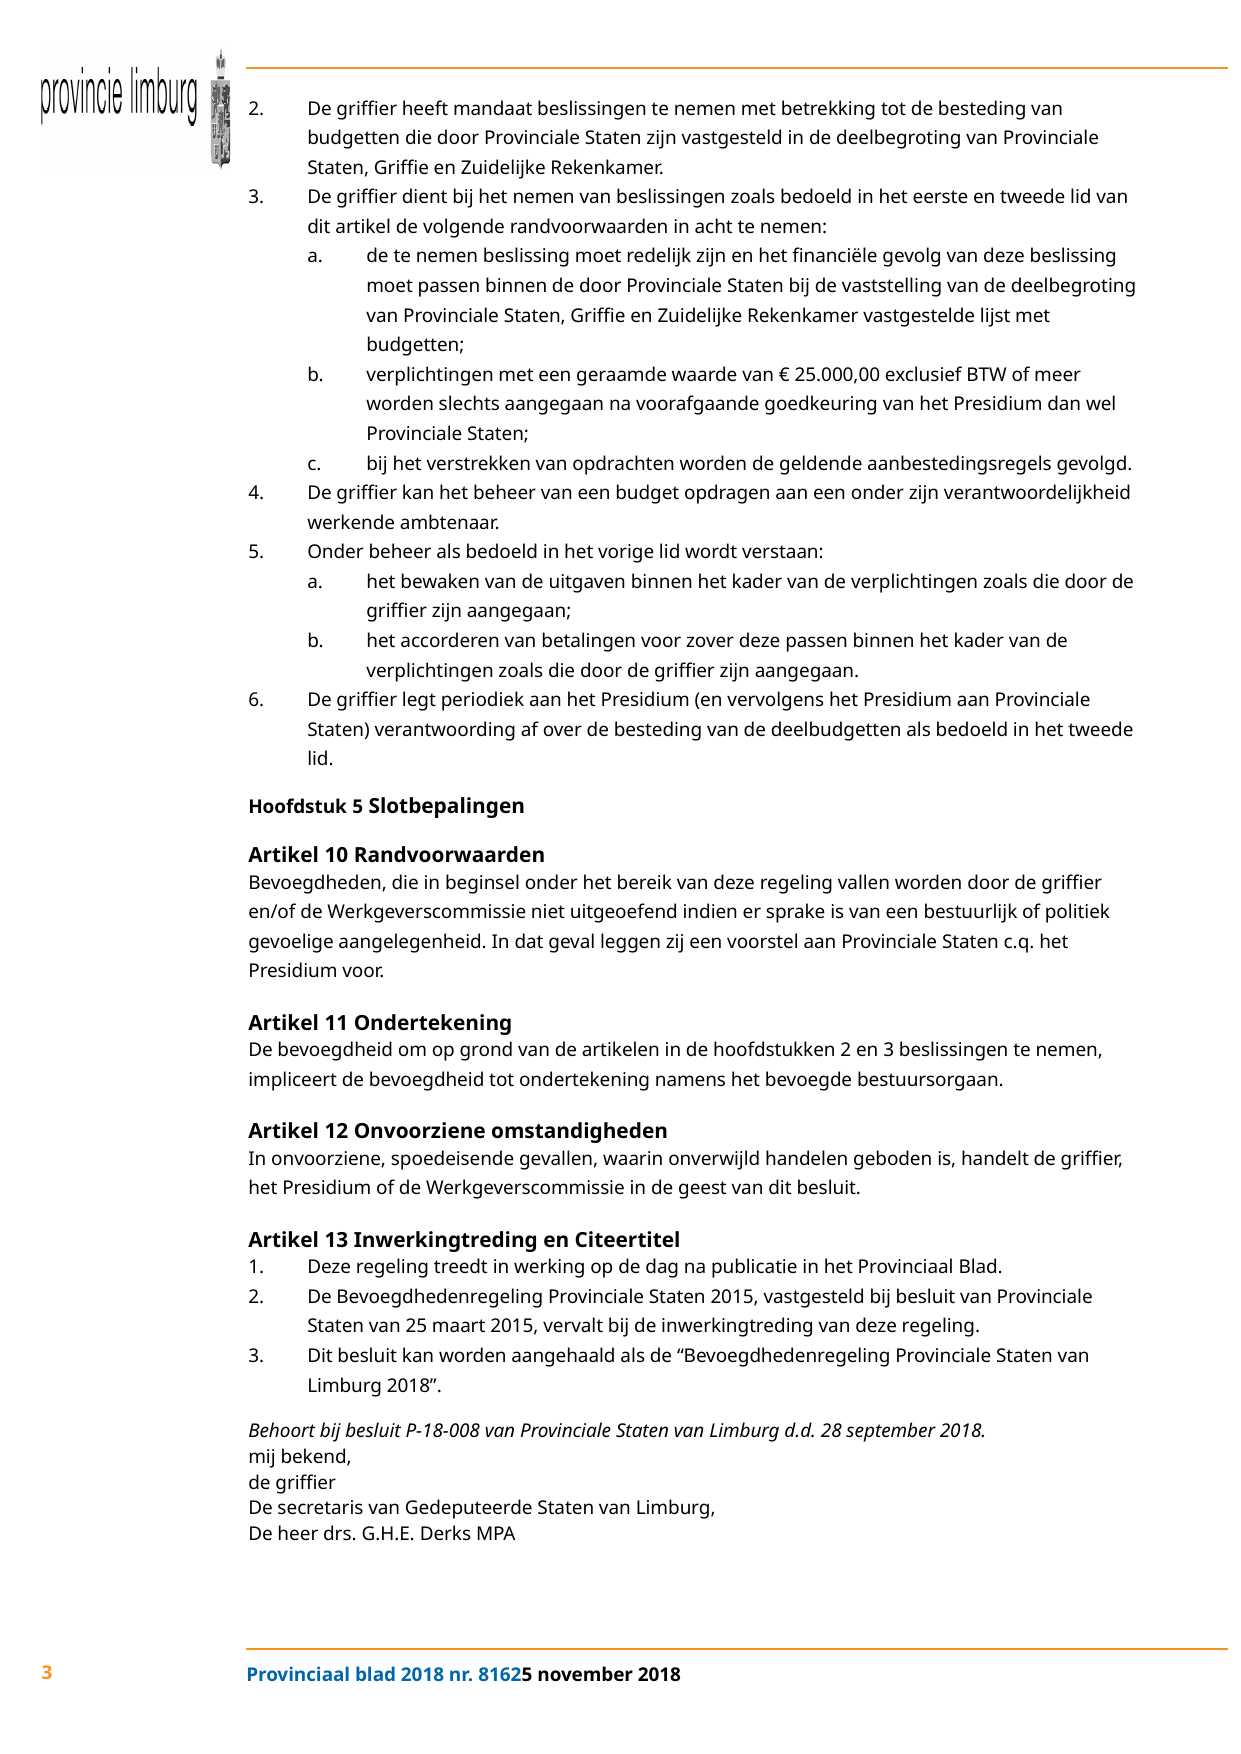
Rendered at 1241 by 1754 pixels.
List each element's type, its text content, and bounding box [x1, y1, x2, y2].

text mij bekend, [248, 1443, 1152, 1469]
list de te nemen beslissing moet redelijk zijn en het financiële gevolg van deze beslissing moet passen binnen de door Provinciale Staten bij de vaststelling van de deelbegroting van Provinciale Staten, Griffie en Zuidelijke Rekenkamer vastgestelde lijst met budgetten; [307, 243, 1152, 357]
list verplichtingen met een geraamde waarde van € 25.000,00 exclusief BTW of meer worden slechts aangegaan na voorafgaande goedkeuring van het Presidium dan wel Provinciale Staten; [307, 361, 1152, 446]
list bij het verstrekken van opdrachten worden de geldende aanbestedingsregels gevolgd. [307, 450, 1152, 476]
list Onder beheer als bedoeld in het vorige lid wordt verstaan: [248, 538, 1152, 564]
text Artikel 10 Randvoorwaarden [248, 841, 1152, 869]
list De griffier kan het beheer van een budget opdragen aan een onder zijn verantwoordelijkheid werkende ambtenaar. [248, 479, 1152, 535]
text Artikel 12 Onvoorziene omstandigheden [248, 1117, 1152, 1145]
list het accorderen van betalingen voor zover deze passen binnen het kader van de verplichtingen zoals die door de griffier zijn aangegaan. [307, 627, 1152, 683]
list De griffier dient bij het nemen van beslissingen zoals bedoeld in het eerste en tweede lid van dit artikel de volgende randvoorwaarden in acht te nemen: [248, 183, 1152, 239]
list Deze regeling treedt in werking op de dag na publicatie in het Provinciaal Blad. [248, 1253, 1152, 1279]
list De griffier heeft mandaat beslissingen te nemen met betrekking tot de besteding van budgetten die door Provinciale Staten zijn vastgesteld in de deelbegroting van Provinciale Staten, Griffie en Zuidelijke Rekenkamer. [248, 95, 1152, 180]
list De griffier legt periodiek aan het Presidium (en vervolgens het Presidium aan Provinciale Staten) verantwoording af over de besteding van de deelbudgetten als bedoeld in het tweede lid. [248, 686, 1152, 771]
list het bewaken van de uitgaven binnen het kader van de verplichtingen zoals die door de griffier zijn aangegaan; [307, 568, 1152, 623]
text In onvoorziene, spoedeisende gevallen, waarin onverwijld handelen geboden is, handelt de griffier, het Presidium of de Werkgeverscommissie in de geest van dit besluit. [248, 1145, 1152, 1200]
text De heer drs. G.H.E. Derks MPA [248, 1520, 1152, 1546]
list Dit besluit kan worden aangehaald als de “Bevoegdhedenregeling Provinciale Staten van Limburg 2018”. [248, 1342, 1152, 1397]
text Artikel 13 Inwerkingtreding en Citeertitel [248, 1225, 1152, 1253]
picture [41, 47, 231, 172]
list De Bevoegdhedenregeling Provinciale Staten 2015, vastgesteld bij besluit van Provinciale Staten van 25 maart 2015, vervalt bij de inwerkingtreding van deze regeling. [248, 1283, 1152, 1338]
text de griffier [248, 1469, 1152, 1494]
text Bevoegdheden, die in beginsel onder het bereik van deze regeling vallen worden door de griffier en/of de Werkgeverscommissie niet uitgeoefend indien er sprake is van een bestuurlijk of politiek gevoelige aangelegenheid. In dat geval leggen zij een voorstel aan Provinciale Staten c.q. het Presidium voor. [248, 869, 1152, 983]
text Behoort bij besluit P-18-008 van Provinciale Staten van Limburg d.d. 28 september 2018. [248, 1417, 1152, 1443]
text Artikel 11 Ondertekening [248, 1008, 1152, 1037]
text De secretaris van Gedeputeerde Staten van Limburg, [248, 1494, 1152, 1520]
text De bevoegdheid om op grond van de artikelen in de hoofdstukken 2 en 3 beslissingen te nemen, impliceert de bevoegdheid tot ondertekening namens het bevoegde bestuursorgaan. [248, 1037, 1152, 1092]
text Hoofdstuk 5 Slotbepalingen [248, 791, 1152, 820]
